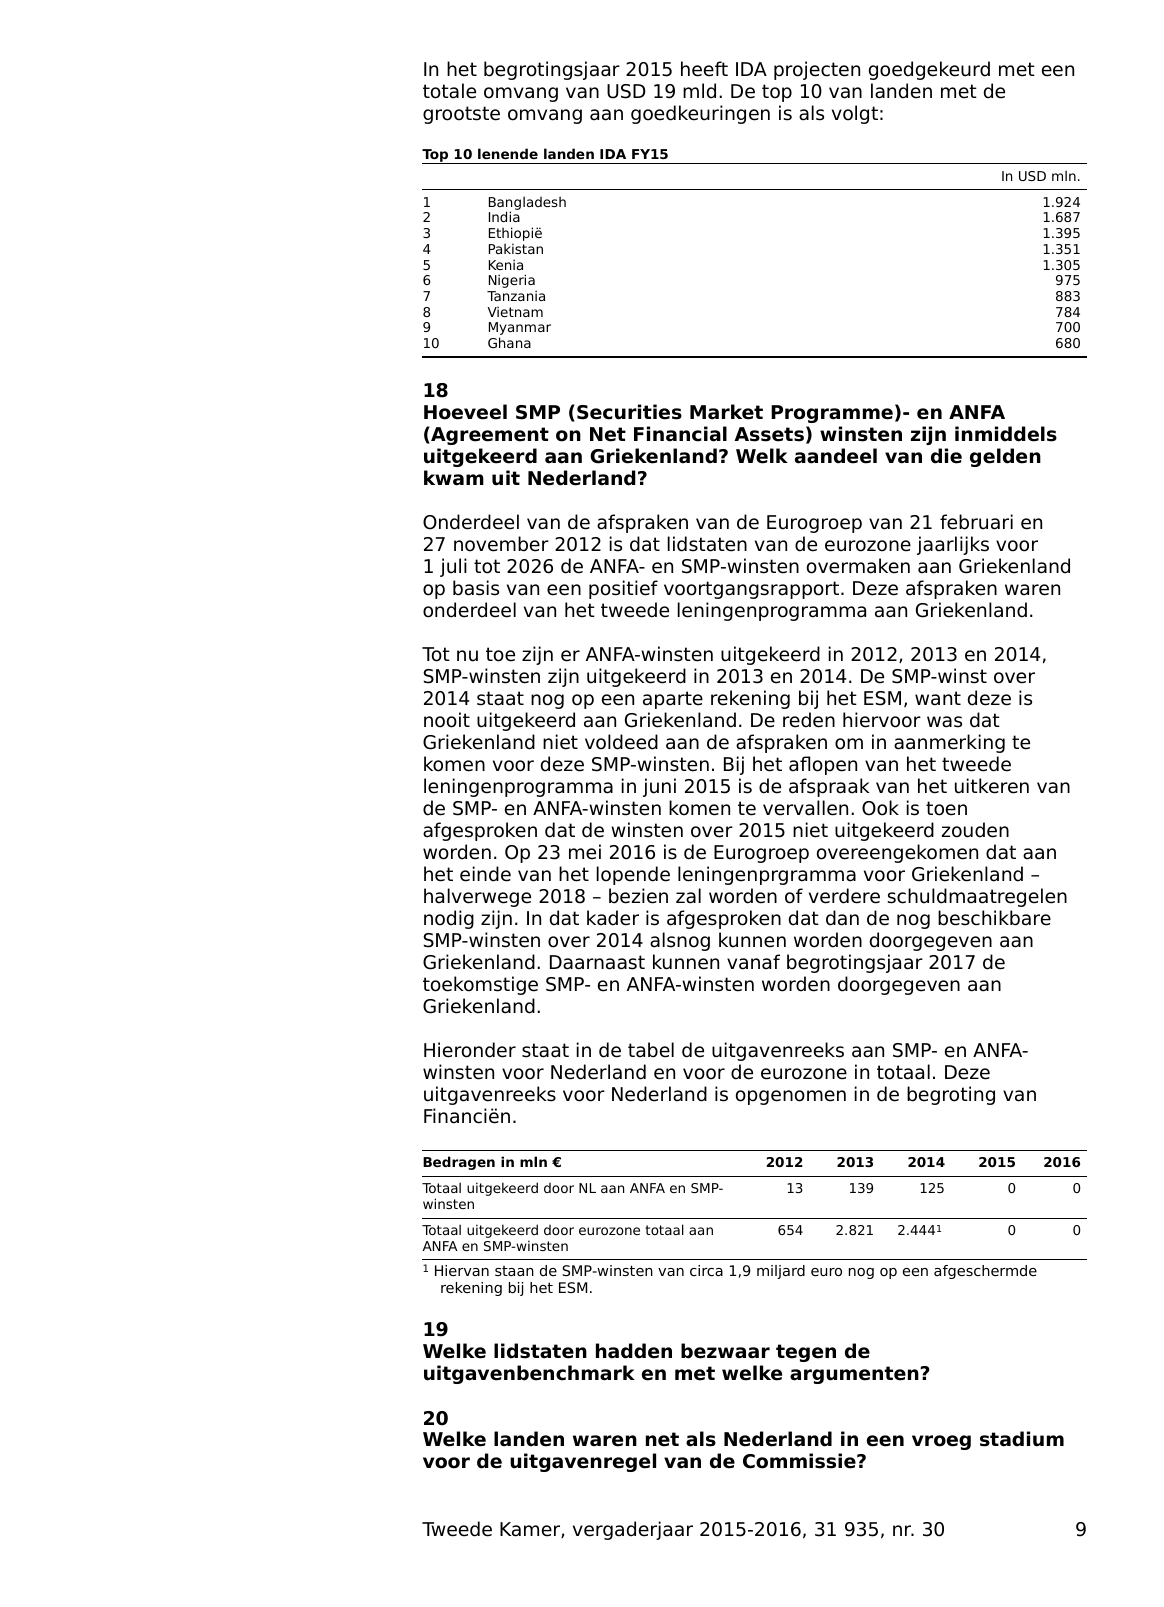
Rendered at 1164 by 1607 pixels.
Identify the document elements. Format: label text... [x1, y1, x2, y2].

table_cell 0 [1022, 1177, 1087, 1217]
table_cell Bangladesh [481, 190, 924, 210]
table_cell 125 [880, 1177, 951, 1217]
table_cell 5 [422, 258, 481, 273]
text 19 [422, 1319, 1087, 1341]
text Welke landen waren net als Nederland in een vroeg stadium voor de uitgavenregel van de Commissie? [422, 1429, 1087, 1473]
text Onderdeel van de afspraken van de Eurogroep van 21 februari en 27 november 2012 is dat lidstaten van de eurozone jaarlijks voor 1 juli tot 2026 de ANFA- en SMP-winsten overmaken aan Griekenland op basis van een positief voortgangsrapport. Deze afspraken waren onderdeel van het tweede leningenprogramma aan Griekenland. [422, 512, 1087, 622]
table_cell 1 [422, 190, 481, 210]
table_cell Kenia [481, 258, 924, 273]
table_cell India [481, 210, 924, 226]
table_cell 0 [1022, 1219, 1087, 1259]
table_header 2014 [880, 1151, 951, 1176]
table_header 2015 [951, 1151, 1022, 1176]
text 20 [422, 1407, 1087, 1429]
table_cell 4 [422, 242, 481, 257]
table_cell 2.821 [809, 1219, 880, 1259]
table_cell 0 [951, 1219, 1022, 1259]
table_cell 9 [422, 320, 481, 336]
text Hoeveel SMP (Securities Market Programme)- en ANFA (Agreement on Net Financial Assets) winsten zijn inmiddels uitgekeerd aan Griekenland? Welk aandeel van die gelden kwam uit Nederland? [422, 402, 1087, 489]
table_cell 784 [924, 305, 1087, 320]
table_cell [481, 164, 924, 189]
table_cell 654 [738, 1219, 809, 1259]
table_cell Myanmar [481, 320, 924, 336]
table_cell 883 [924, 289, 1087, 304]
table_cell Pakistan [481, 242, 924, 257]
table_header Bedragen in mln € [422, 1151, 738, 1176]
table_cell Vietnam [481, 305, 924, 320]
text In het begrotingsjaar 2015 heeft IDA projecten goedgekeurd met een totale omvang van USD 19 mld. De top 10 van landen met de grootste omvang aan goedkeuringen is als volgt: [422, 59, 1087, 125]
table_cell 1.395 [924, 226, 1087, 242]
table_cell Tanzania [481, 289, 924, 304]
text 18 [422, 380, 1087, 402]
table_cell Ghana [481, 336, 924, 356]
table_cell 1 Hiervan staan de SMP-winsten van circa 1,9 miljard euro nog op een afgeschermde rekening bij het ESM. [422, 1260, 1087, 1297]
table_cell 8 [422, 305, 481, 320]
table_cell 10 [422, 336, 481, 356]
table_header 2016 [1022, 1151, 1087, 1176]
table_cell 1.687 [924, 210, 1087, 226]
table_cell 680 [924, 336, 1087, 356]
table_cell Nigeria [481, 273, 924, 289]
table_cell [422, 164, 481, 189]
text Welke lidstaten hadden bezwaar tegen de uitgavenbenchmark en met welke argumenten? [422, 1341, 1087, 1385]
table_cell 700 [924, 320, 1087, 336]
text Hieronder staat in de tabel de uitgavenreeks aan SMP- en ANFA-winsten voor Nederland en voor de eurozone in totaal. Deze uitgavenreeks voor Nederland is opgenomen in de begroting van Financiën. [422, 1040, 1087, 1128]
table_cell 1.924 [924, 190, 1087, 210]
table_cell Ethiopië [481, 226, 924, 242]
table_cell 6 [422, 273, 481, 289]
table_cell 13 [738, 1177, 809, 1217]
table_header 2013 [809, 1151, 880, 1176]
table_cell Totaal uitgekeerd door eurozone totaal aan ANFA en SMP-winsten [422, 1219, 738, 1259]
table_cell 1.351 [924, 242, 1087, 257]
table_cell 3 [422, 226, 481, 242]
table_cell 0 [951, 1177, 1022, 1217]
table_cell 975 [924, 273, 1087, 289]
table_cell 139 [809, 1177, 880, 1217]
table_cell 7 [422, 289, 481, 304]
table_cell In USD mln. [924, 164, 1087, 189]
text Tot nu toe zijn er ANFA-winsten uitgekeerd in 2012, 2013 en 2014, SMP-winsten zijn uitgekeerd in 2013 en 2014. De SMP-winst over 2014 staat nog op een aparte rekening bij het ESM, want deze is nooit uitgekeerd aan Griekenland. De reden hiervoor was dat Griekenland niet voldeed aan de afspraken om in aanmerking te komen voor deze SMP-winsten. Bij het aflopen van het tweede leningenprogramma in juni 2015 is de afspraak van het uitkeren van de SMP- en ANFA-winsten komen te vervallen. Ook is toen afgesproken dat de winsten over 2015 niet uitgekeerd zouden worden. Op 23 mei 2016 is de Eurogroep overeengekomen dat aan het einde van het lopende leningenprgramma voor Griekenland – halverwege 2018 – bezien zal worden of verdere schuldmaatregelen nodig zijn. In dat kader is afgesproken dat dan de nog beschikbare SMP-winsten over 2014 alsnog kunnen worden doorgegeven aan Griekenland. Daarnaast kunnen vanaf begrotingsjaar 2017 de toekomstige SMP- en ANFA-winsten worden doorgegeven aan Griekenland. [422, 644, 1087, 1017]
table_header Top 10 lenende landen IDA FY15 [422, 147, 1087, 163]
table_cell Totaal uitgekeerd door NL aan ANFA en SMP-winsten [422, 1177, 738, 1217]
table_cell 2 [422, 210, 481, 226]
table_header 2012 [738, 1151, 809, 1176]
table_cell 1.305 [924, 258, 1087, 273]
table_cell 2.4441 [880, 1219, 951, 1259]
